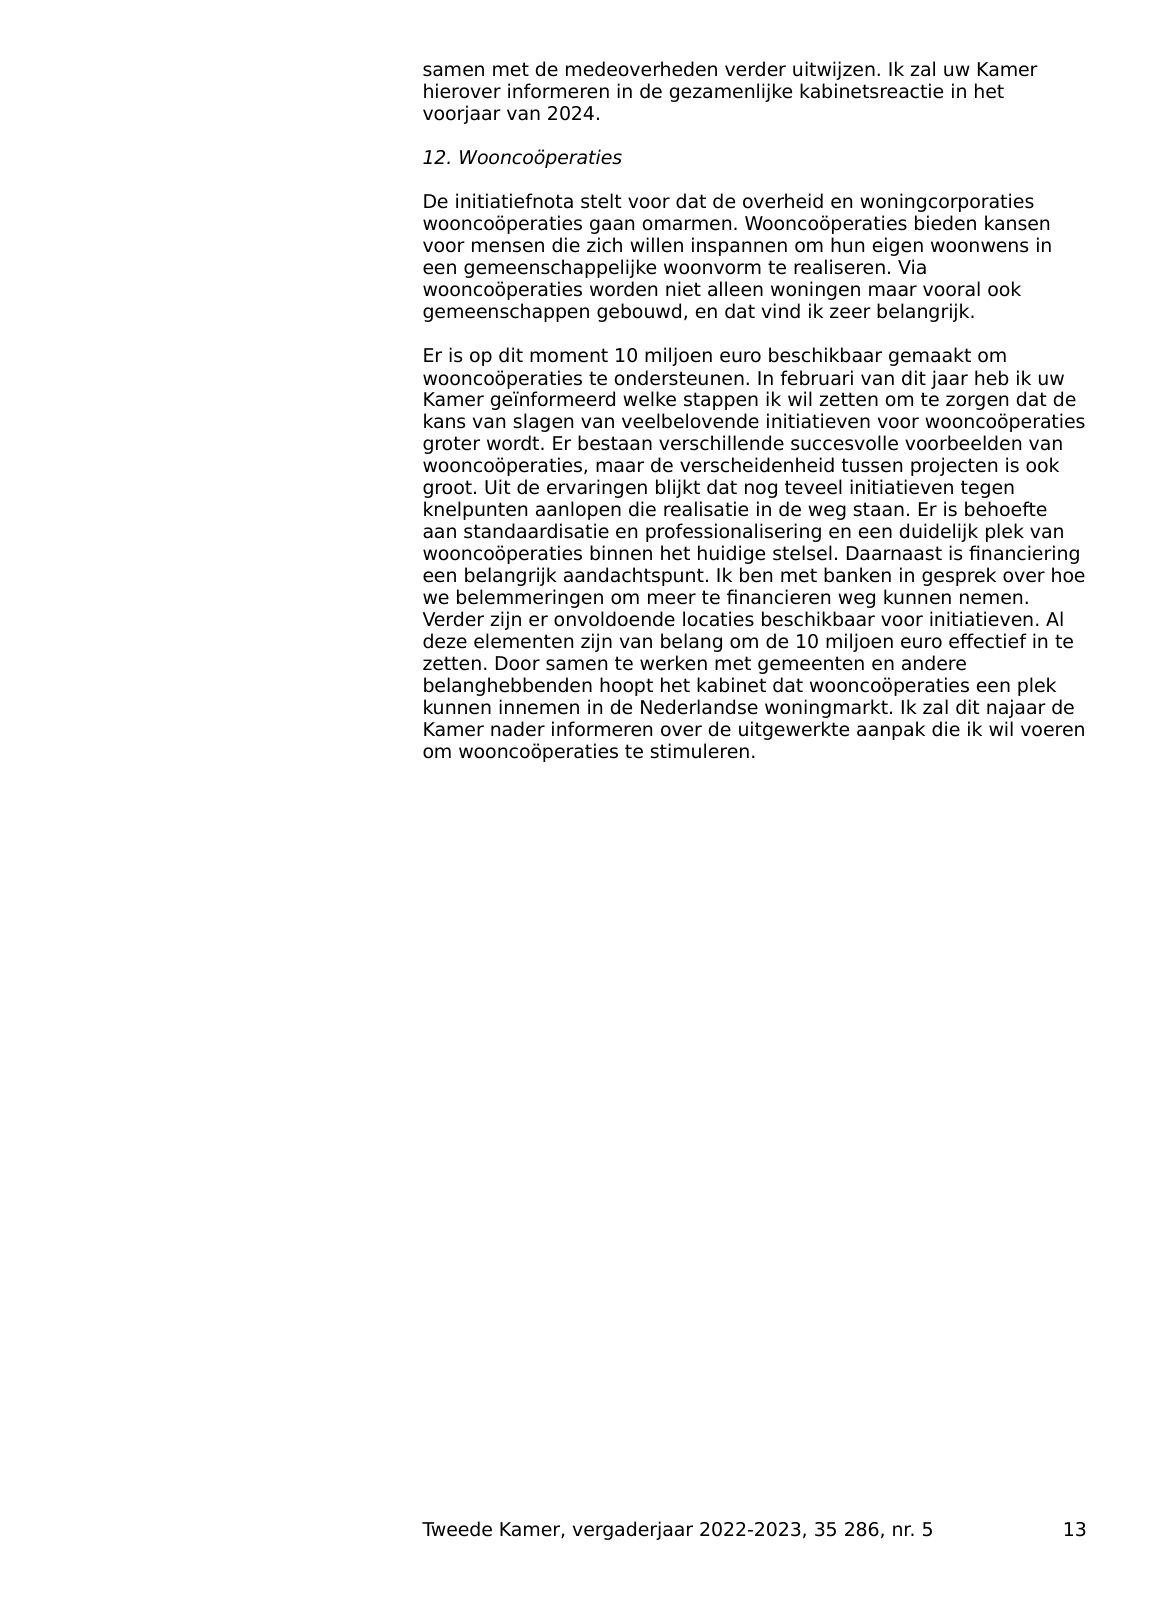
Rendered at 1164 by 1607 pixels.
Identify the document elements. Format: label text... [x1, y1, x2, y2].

text De initiatiefnota stelt voor dat de overheid en woningcorporaties wooncoöperaties gaan omarmen. Wooncoöperaties bieden kansen voor mensen die zich willen inspannen om hun eigen woonwens in een gemeenschappelijke woonvorm te realiseren. Via wooncoöperaties worden niet alleen woningen maar vooral ook gemeenschappen gebouwd, en dat vind ik zeer belangrijk. [422, 191, 1087, 323]
subtitle 12. Wooncoöperaties [422, 147, 1087, 169]
text samen met de medeoverheden verder uitwijzen. Ik zal uw Kamer hierover informeren in de gezamenlijke kabinetsreactie in het voorjaar van 2024. [422, 59, 1087, 125]
text Er is op dit moment 10 miljoen euro beschikbaar gemaakt om wooncoöperaties te ondersteunen. In februari van dit jaar heb ik uw Kamer geïnformeerd welke stappen ik wil zetten om te zorgen dat de kans van slagen van veelbelovende initiatieven voor wooncoöperaties groter wordt. Er bestaan verschillende succesvolle voorbeelden van wooncoöperaties, maar de verscheidenheid tussen projecten is ook groot. Uit de ervaringen blijkt dat nog teveel initiatieven tegen knelpunten aanlopen die realisatie in de weg staan. Er is behoefte aan standaardisatie en professionalisering en een duidelijk plek van wooncoöperaties binnen het huidige stelsel. Daarnaast is financiering een belangrijk aandachtspunt. Ik ben met banken in gesprek over hoe we belemmeringen om meer te financieren weg kunnen nemen. Verder zijn er onvoldoende locaties beschikbaar voor initiatieven. Al deze elementen zijn van belang om de 10 miljoen euro effectief in te zetten. Door samen te werken met gemeenten en andere belanghebbenden hoopt het kabinet dat wooncoöperaties een plek kunnen innemen in de Nederlandse woningmarkt. Ik zal dit najaar de Kamer nader informeren over de uitgewerkte aanpak die ik wil voeren om wooncoöperaties te stimuleren. [422, 345, 1087, 763]
